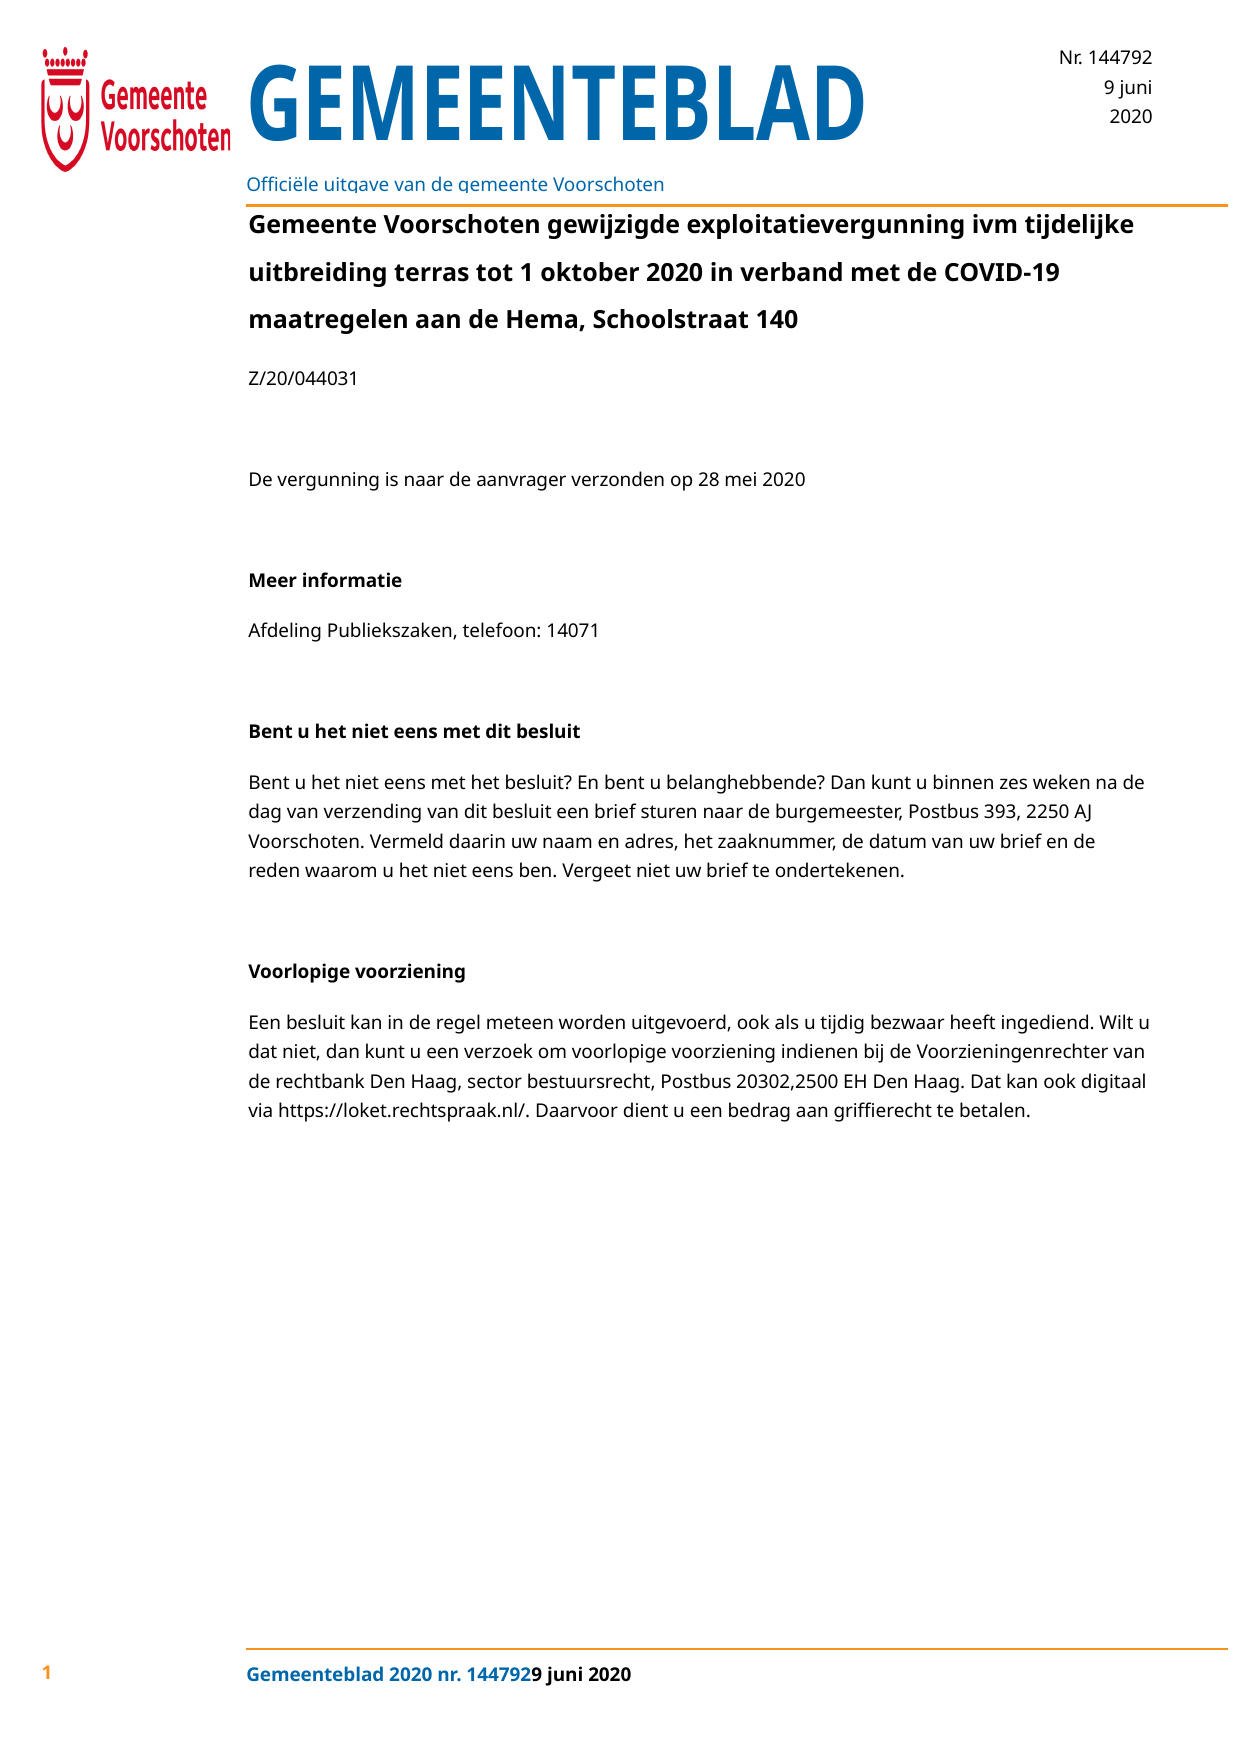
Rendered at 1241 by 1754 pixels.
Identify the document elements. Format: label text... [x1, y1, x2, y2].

text Gemeente Voorschoten gewijzigde exploitatievergunning ivm tijdelijke uitbreiding terras tot 1 oktober 2020 in verband met de COVID-19 maatregelen aan de Hema, Schoolstraat 140 [248, 207, 1152, 336]
text Bent u het niet eens met het besluit? En bent u belanghebbende? Dan kunt u binnen zes weken na de dag van verzending van dit besluit een brief sturen naar de burgemeester, Postbus 393, 2250 AJ Voorschoten. Vermeld daarin uw naam en adres, het zaaknummer, de datum van uw brief en de reden waarom u het niet eens ben. Vergeet niet uw brief te ondertekenen. [248, 769, 1152, 883]
picture [41, 47, 231, 172]
text Z/20/044031 [248, 366, 1152, 391]
text Meer informatie [248, 567, 1152, 593]
text Afdeling Publiekszaken, telefoon: 14071 [248, 618, 1152, 643]
text Een besluit kan in de regel meteen worden uitgevoerd, ook als u tijdig bezwaar heeft ingediend. Wilt u dat niet, dan kunt u een verzoek om voorlopige voorziening indienen bij de Voorzieningenrechter van de rechtbank Den Haag, sector bestuursrecht, Postbus 20302,2500 EH Den Haag. Dat kan ook digitaal via https://loket.rechtspraak.nl/. Daarvoor dient u een bedrag aan griffierecht te betalen. [248, 1009, 1152, 1123]
text Bent u het niet eens met dit besluit [248, 718, 1152, 744]
text Voorlopige voorziening [248, 958, 1152, 984]
text De vergunning is naar de aanvrager verzonden op 28 mei 2020 [248, 466, 1152, 492]
